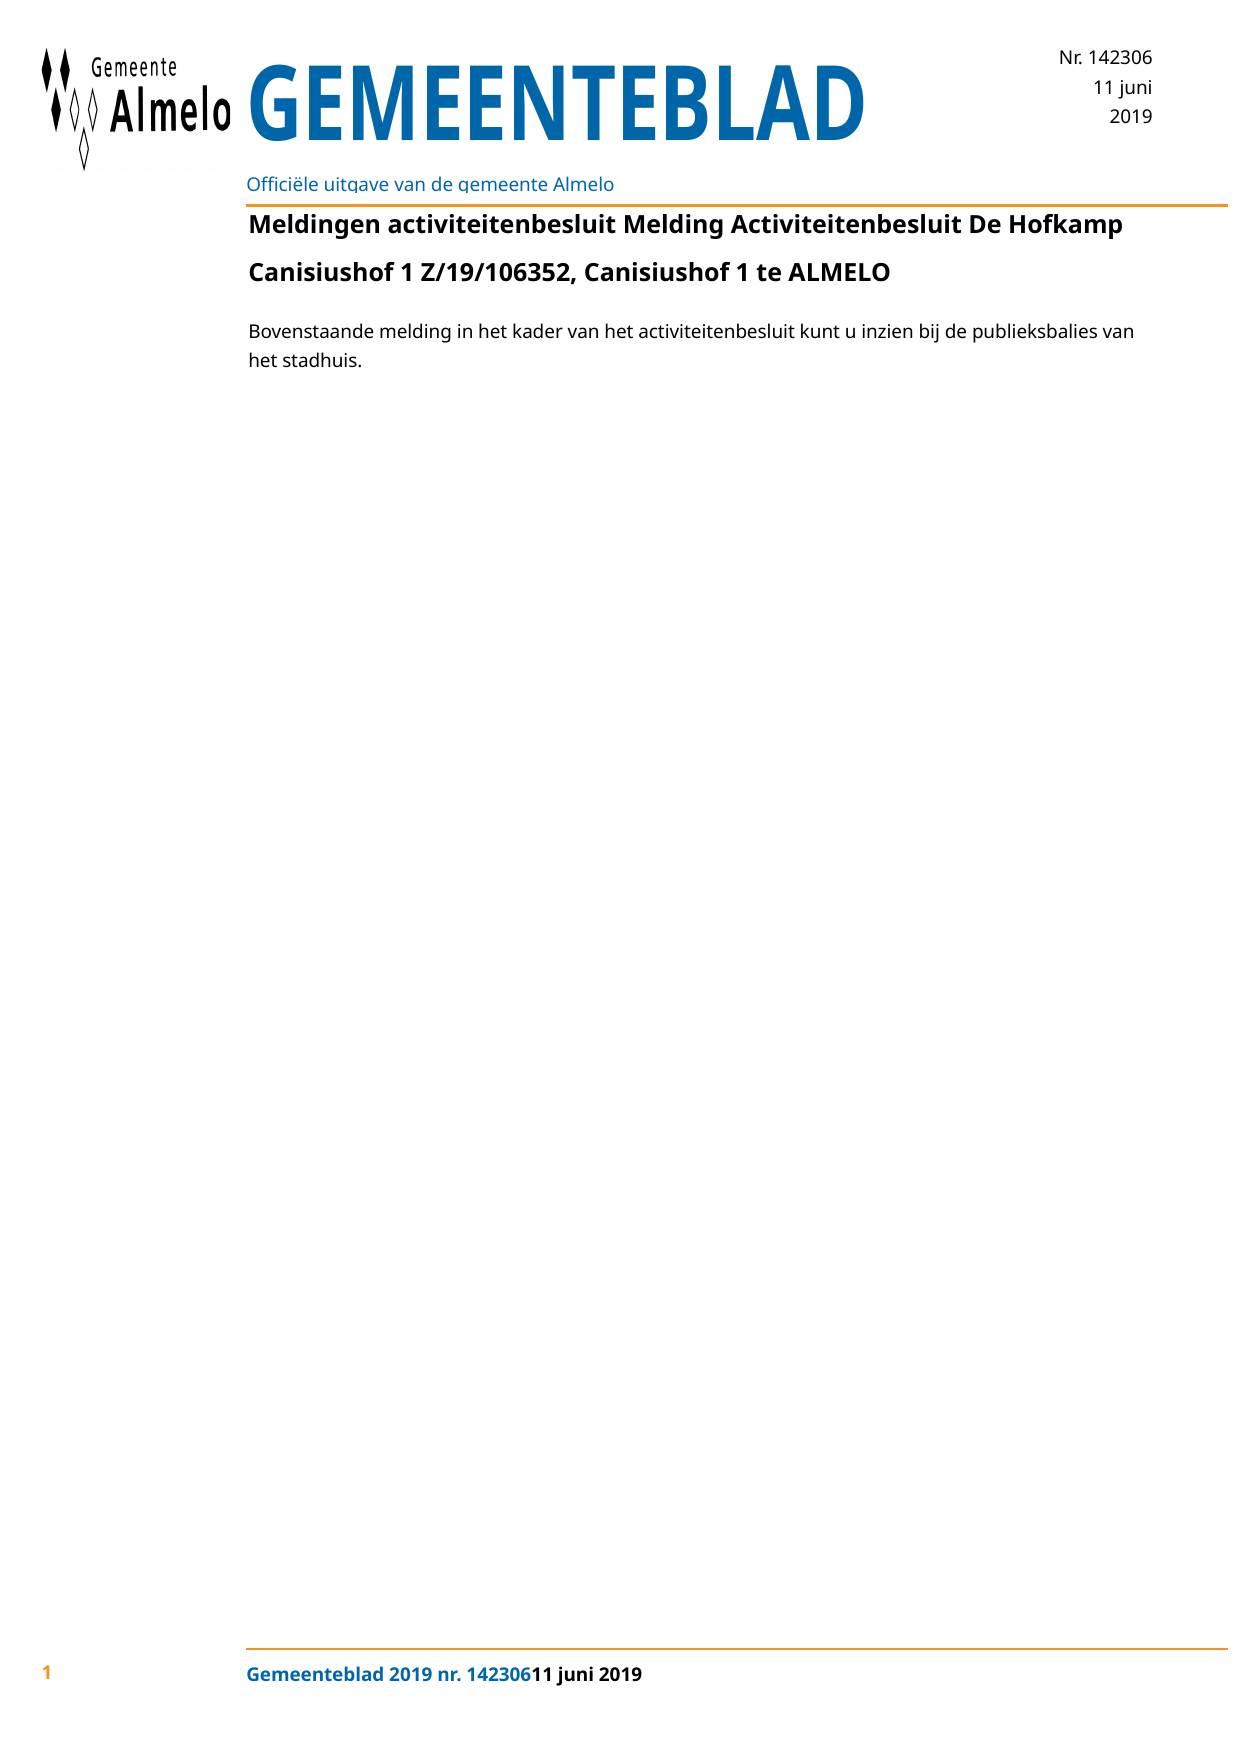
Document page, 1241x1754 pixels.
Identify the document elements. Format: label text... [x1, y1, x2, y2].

text Bovenstaande melding in het kader van het activiteitenbesluit kunt u inzien bij de publieksbalies van het stadhuis. [248, 318, 1152, 373]
text Meldingen activiteitenbesluit Melding Activiteitenbesluit De Hofkamp Canisiushof 1 Z/19/106352, Canisiushof 1 te ALMELO [248, 207, 1152, 288]
picture [41, 47, 231, 172]
